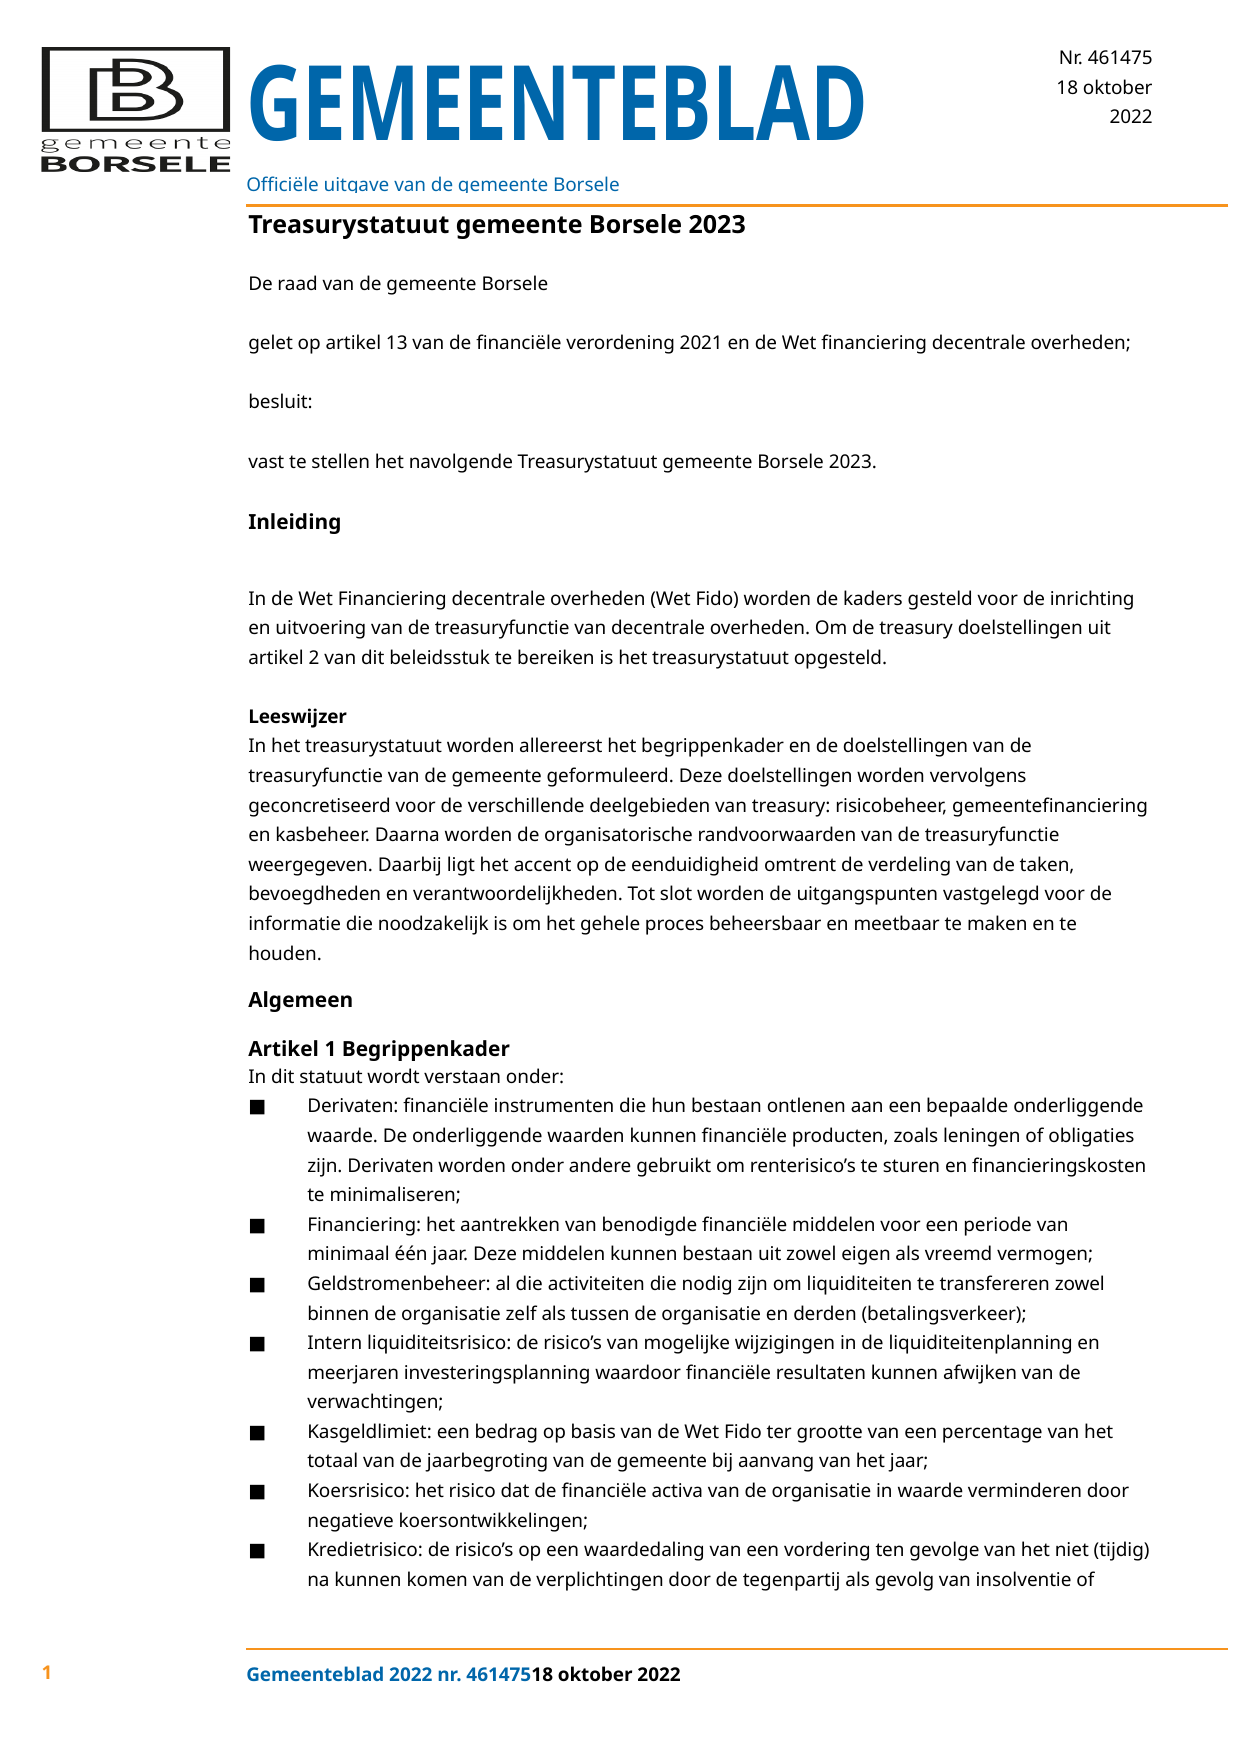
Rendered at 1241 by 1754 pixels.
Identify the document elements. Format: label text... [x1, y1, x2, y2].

text Algemeen [248, 985, 1152, 1014]
list Intern liquiditeitsrisico: de risico’s van mogelijke wijzigingen in de liquiditeitenplanning en meerjaren investeringsplanning waardoor financiële resultaten kunnen afwijken van de verwachtingen; [248, 1329, 1152, 1414]
text In dit statuut wordt verstaan onder: [248, 1063, 1152, 1089]
list Koersrisico: het risico dat de financiële activa van de organisatie in waarde verminderen door negatieve koersontwikkelingen; [248, 1477, 1152, 1532]
text Inleiding [248, 507, 1152, 535]
text Artikel 1 Begrippenkader [248, 1034, 1152, 1063]
text In de Wet Financiering decentrale overheden (Wet Fido) worden de kaders gesteld voor de inrichting en uitvoering van de treasuryfunctie van decentrale overheden. Om de treasury doelstellingen uit artikel 2 van dit beleidsstuk te bereiken is het treasurystatuut opgesteld. [248, 585, 1152, 669]
text Treasurystatuut gemeente Borsele 2023 [248, 207, 1152, 241]
list Geldstromenbeheer: al die activiteiten die nodig zijn om liquiditeiten te transfereren zowel binnen de organisatie zelf als tussen de organisatie en derden (betalingsverkeer); [248, 1270, 1152, 1325]
text De raad van de gemeente Borsele [248, 270, 1152, 296]
list Financiering: het aantrekken van benodigde financiële middelen voor een periode van minimaal één jaar. Deze middelen kunnen bestaan uit zowel eigen als vreemd vermogen; [248, 1211, 1152, 1266]
list Kredietrisico: de risico’s op een waardedaling van een vordering ten gevolge van het niet (tijdig) na kunnen komen van de verplichtingen door de tegenpartij als gevolg van insolventie of [248, 1536, 1152, 1592]
text In het treasurystatuut worden allereerst het begrippenkader en de doelstellingen van de treasuryfunctie van de gemeente geformuleerd. Deze doelstellingen worden vervolgens geconcretiseerd voor de verschillende deelgebieden van treasury: risicobeheer, gemeentefinanciering en kasbeheer. Daarna worden de organisatorische randvoorwaarden van de treasuryfunctie weergegeven. Daarbij ligt het accent op de eenduidigheid omtrent de verdeling van de taken, bevoegdheden en verantwoordelijkheden. Tot slot worden de uitgangspunten vastgelegd voor de informatie die noodzakelijk is om het gehele proces beheersbaar en meetbaar te maken en te houden. [248, 733, 1152, 965]
text gelet op artikel 13 van de financiële verordening 2021 en de Wet financiering decentrale overheden; [248, 329, 1152, 355]
text vast te stellen het navolgende Treasurystatuut gemeente Borsele 2023. [248, 448, 1152, 473]
text besluit: [248, 389, 1152, 414]
picture [41, 47, 231, 172]
list Derivaten: financiële instrumenten die hun bestaan ontlenen aan een bepaalde onderliggende waarde. De onderliggende waarden kunnen financiële producten, zoals leningen of obligaties zijn. Derivaten worden onder andere gebruikt om renterisico’s te sturen en financieringskosten te minimaliseren; [248, 1093, 1152, 1207]
list Kasgeldlimiet: een bedrag op basis van de Wet Fido ter grootte van een percentage van het totaal van de jaarbegroting van de gemeente bij aanvang van het jaar; [248, 1418, 1152, 1473]
text Leeswijzer [248, 703, 1152, 729]
